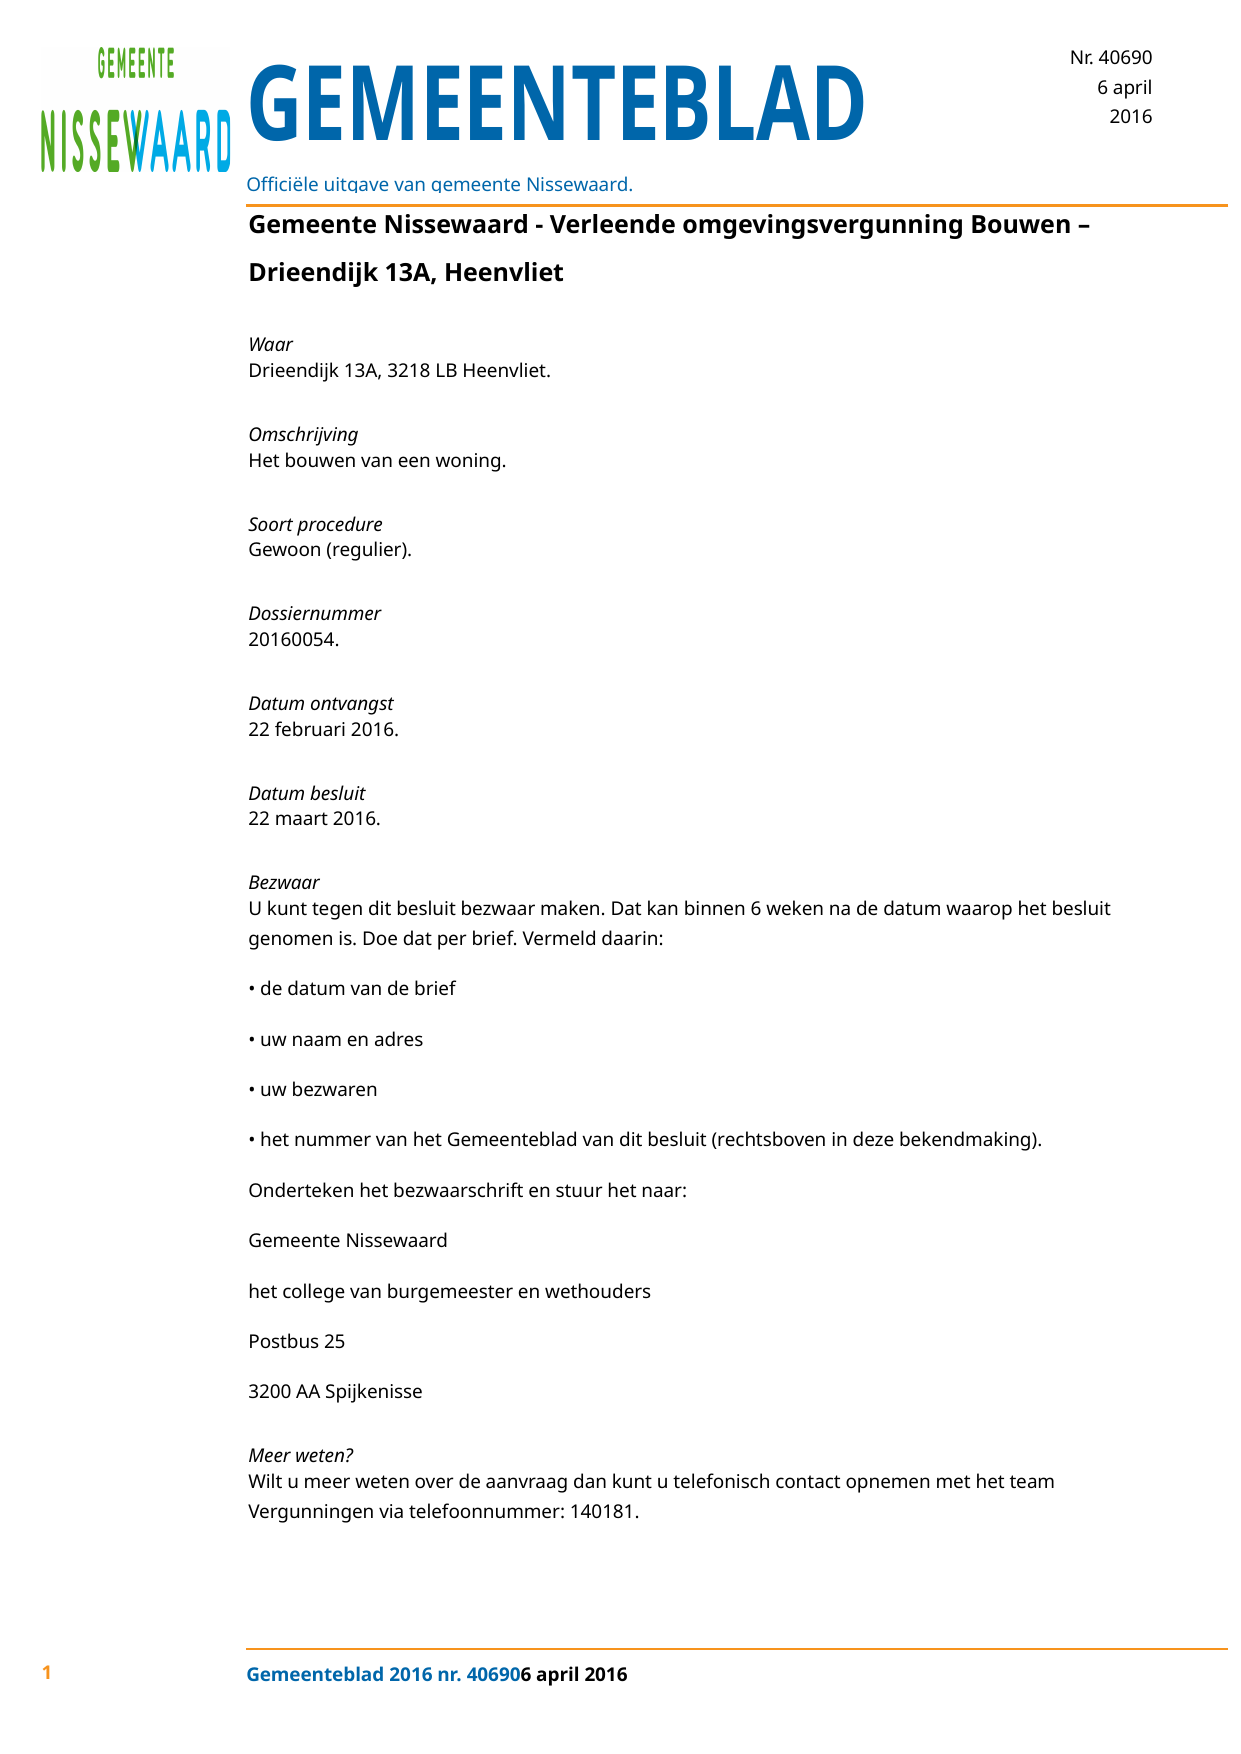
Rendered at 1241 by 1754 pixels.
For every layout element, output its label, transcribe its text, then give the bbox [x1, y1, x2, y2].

text Dossiernummer [248, 601, 1152, 626]
text Bezwaar [248, 869, 1152, 895]
text 20160054. [248, 626, 1152, 652]
text Soort procedure [248, 511, 1152, 537]
picture [154, 157, 165, 172]
text Postbus 25 [248, 1328, 1152, 1354]
picture [201, 122, 206, 138]
text Gemeente Nissewaard [248, 1227, 1152, 1253]
text Onderteken het bezwaarschrift en stuur het naar: [248, 1177, 1152, 1203]
text Meer weten? [248, 1443, 1152, 1468]
text Datum besluit [248, 780, 1152, 806]
text Omschrijving [248, 421, 1152, 447]
text Wilt u meer weten over de aanvraag dan kunt u telefonisch contact opnemen met het team Vergunningen via telefoonnummer: 140181. [248, 1468, 1152, 1524]
text Drieendijk 13A, 3218 LB Heenvliet. [248, 357, 1152, 383]
text • het nummer van het Gemeenteblad van dit besluit (rechtsboven in deze bekendmaking). [248, 1127, 1152, 1152]
picture [41, 47, 231, 172]
text 3200 AA Spijkenisse [248, 1379, 1152, 1404]
text U kunt tegen dit besluit bezwaar maken. Dat kan binnen 6 weken na de datum waarop het besluit genomen is. Doe dat per brief. Vermeld daarin: [248, 895, 1152, 951]
text • uw bezwaren [248, 1076, 1152, 1102]
text Gewoon (regulier). [248, 537, 1152, 562]
text Waar [248, 331, 1152, 357]
text 22 februari 2016. [248, 716, 1152, 742]
picture [176, 157, 187, 172]
text 22 maart 2016. [248, 806, 1152, 831]
text Het bouwen van een woning. [248, 447, 1152, 473]
text • de datum van de brief [248, 975, 1152, 1001]
text het college van burgemeester en wethouders [248, 1278, 1152, 1303]
picture [200, 151, 206, 172]
picture [222, 122, 227, 160]
text Datum ontvangst [248, 690, 1152, 716]
text • uw naam en adres [248, 1026, 1152, 1051]
text Gemeente Nissewaard - Verleende omgevingsvergunning Bouwen – Drieendijk 13A, Heenvliet [248, 207, 1152, 288]
